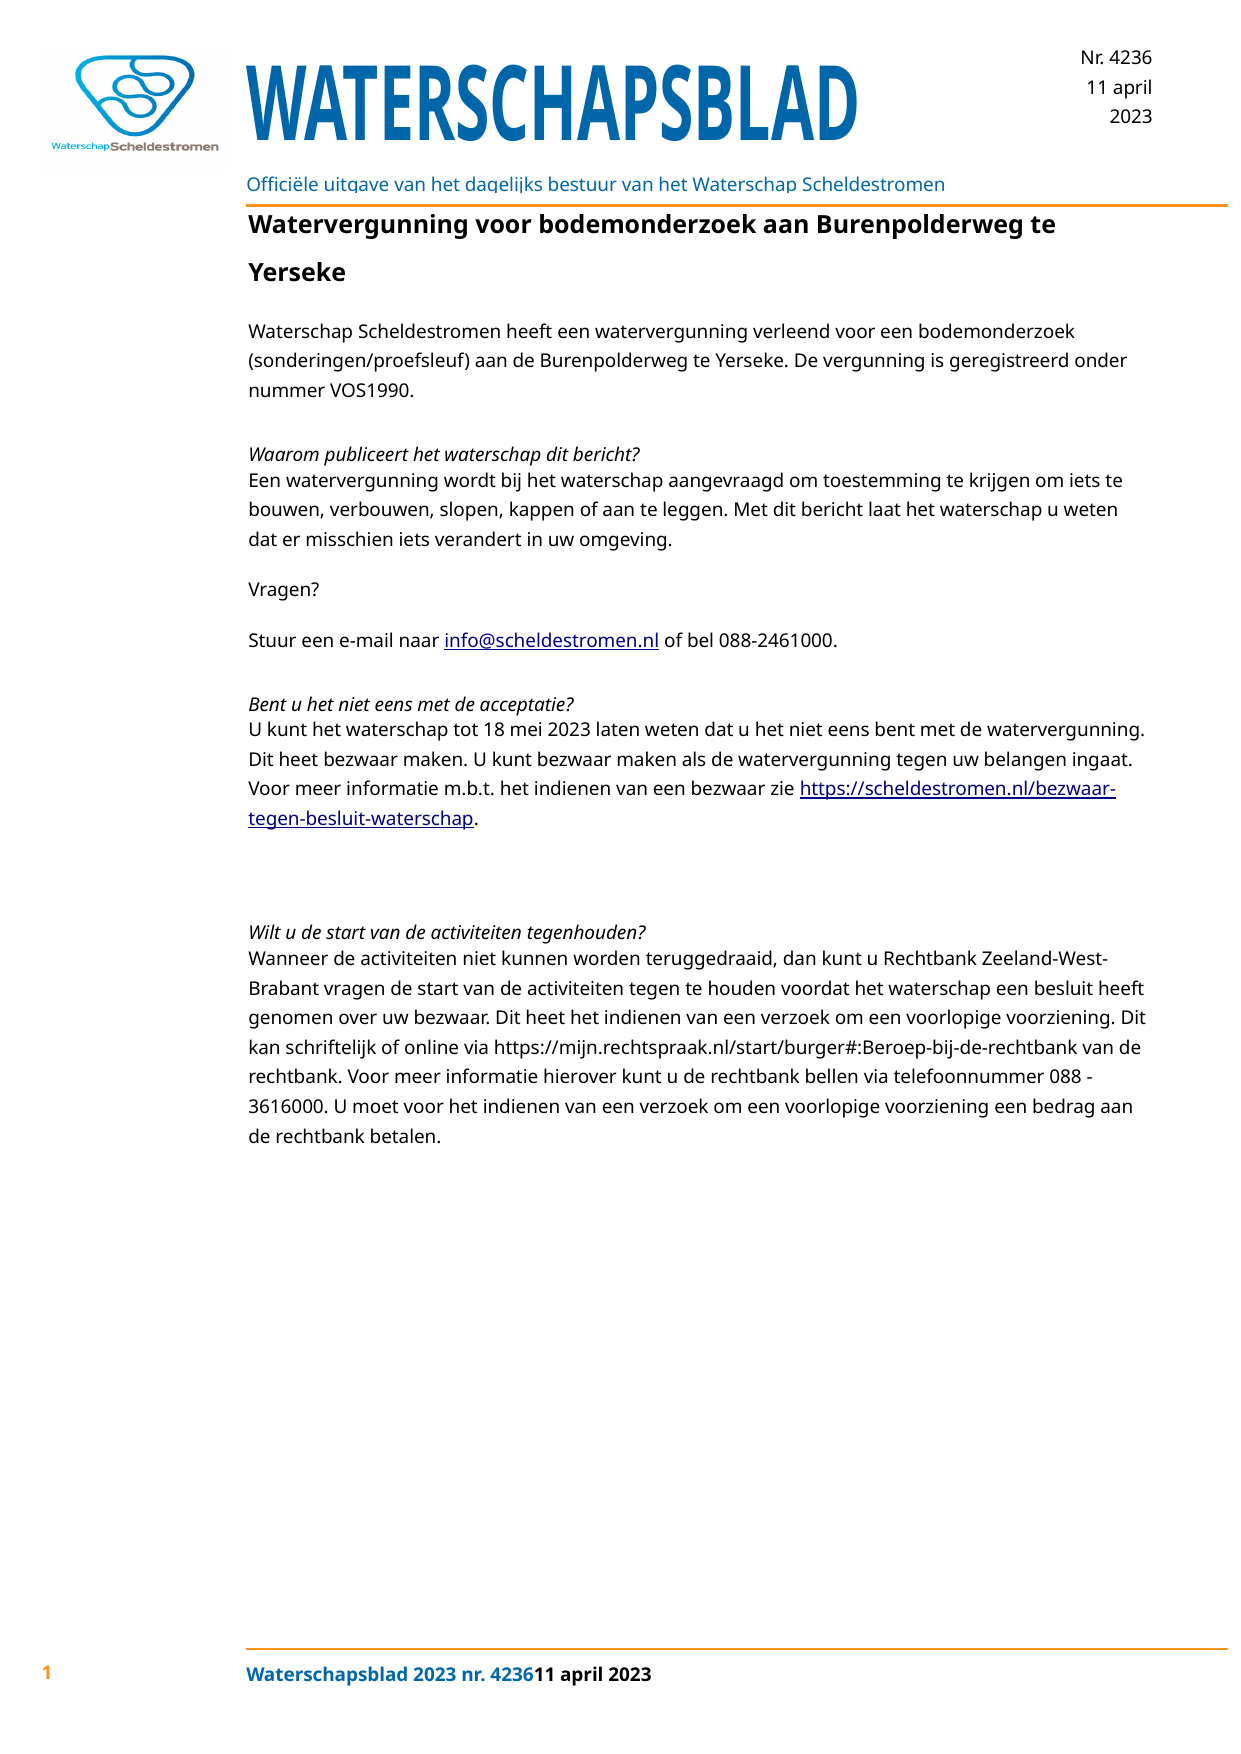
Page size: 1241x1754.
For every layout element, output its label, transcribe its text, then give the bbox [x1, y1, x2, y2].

text Waarom publiceert het waterschap dit bericht? [248, 441, 1152, 467]
text Waterschap Scheldestromen heeft een watervergunning verleend voor een bodemonderzoek (sonderingen/proefsleuf) aan de Burenpolderweg te Yerseke. De vergunning is geregistreerd onder nummer VOS1990. [248, 318, 1152, 403]
text U kunt het waterschap tot 18 mei 2023 laten weten dat u het niet eens bent met de watervergunning. Dit heet bezwaar maken. U kunt bezwaar maken als de watervergunning tegen uw belangen ingaat. Voor meer informatie m.b.t. het indienen van een bezwaar zie https://scheldestromen.nl/bezwaar-tegen-besluit-waterschap. [248, 716, 1152, 831]
text Bent u het niet eens met de acceptatie? [248, 691, 1152, 716]
text Watervergunning voor bodemonderzoek aan Burenpolderweg te Yerseke [248, 207, 1152, 288]
text Wilt u de start van de activiteiten tegenhouden? [248, 919, 1152, 945]
text Vragen? [248, 576, 1152, 602]
text Wanneer de activiteiten niet kunnen worden teruggedraaid, dan kunt u Rechtbank Zeeland-West-Brabant vragen de start van de activiteiten tegen te houden voordat het waterschap een besluit heeft genomen over uw bezwaar. Dit heet het indienen van een verzoek om een voorlopige voorziening. Dit kan schriftelijk of online via https://mijn.rechtspraak.nl/start/burger#:Beroep-bij-de-rechtbank van de rechtbank. Voor meer informatie hierover kunt u de rechtbank bellen via telefoonnummer 088 - 3616000. U moet voor het indienen van een verzoek om een voorlopige voorziening een bedrag aan de rechtbank betalen. [248, 945, 1152, 1148]
text Een watervergunning wordt bij het waterschap aangevraagd om toestemming te krijgen om iets te bouwen, verbouwen, slopen, kappen of aan te leggen. Met dit bericht laat het waterschap u weten dat er misschien iets verandert in uw omgeving. [248, 467, 1152, 552]
picture [41, 47, 231, 172]
text Stuur een e-mail naar info@scheldestromen.nl of bel 088-2461000. [248, 627, 1152, 652]
